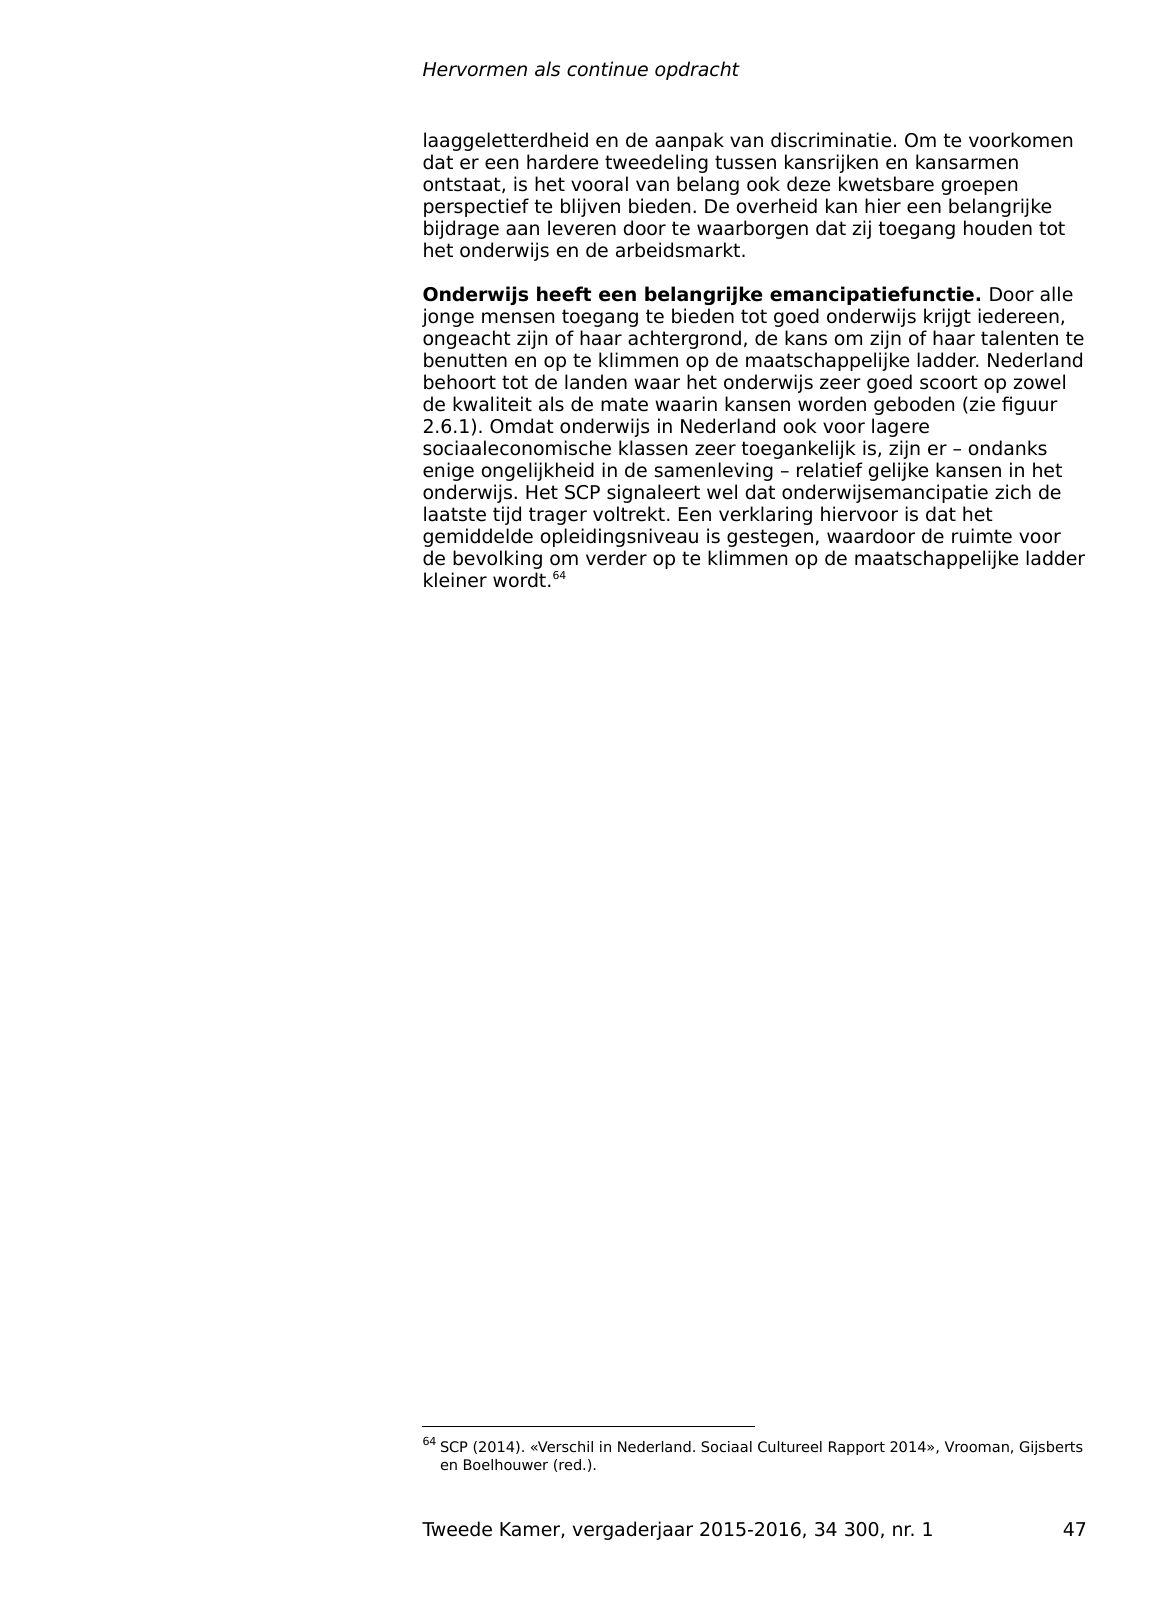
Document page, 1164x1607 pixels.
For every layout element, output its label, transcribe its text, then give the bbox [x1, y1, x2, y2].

text SCP (2014). «Verschil in Nederland. Sociaal Cultureel Rapport 2014», Vrooman, Gijsberts en Boelhouwer (red.). [422, 1435, 1087, 1474]
text laaggeletterdheid en de aanpak van discriminatie. Om te voorkomen dat er een hardere tweedeling tussen kansrijken en kansarmen ontstaat, is het vooral van belang ook deze kwetsbare groepen perspectief te blijven bieden. De overheid kan hier een belangrijke bijdrage aan leveren door te waarborgen dat zij toegang houden tot het onderwijs en de arbeidsmarkt. [422, 130, 1087, 262]
text Onderwijs heeft een belangrijke emancipatiefunctie. Door alle jonge mensen toegang te bieden tot goed onderwijs krijgt iedereen, ongeacht zijn of haar achtergrond, de kans om zijn of haar talenten te benutten en op te klimmen op de maatschappelijke ladder. Nederland behoort tot de landen waar het onderwijs zeer goed scoort op zowel de kwaliteit als de mate waarin kansen worden geboden (zie figuur 2.6.1). Omdat onderwijs in Nederland ook voor lagere sociaaleconomische klassen zeer toegankelijk is, zijn er – ondanks enige ongelijkheid in de samenleving – relatief gelijke kansen in het onderwijs. Het SCP signaleert wel dat onderwijsemancipatie zich de laatste tijd trager voltrekt. Een verklaring hiervoor is dat het gemiddelde opleidingsniveau is gestegen, waardoor de ruimte voor de bevolking om verder op te klimmen op de maatschappelijke ladder kleiner wordt. [422, 284, 1087, 592]
